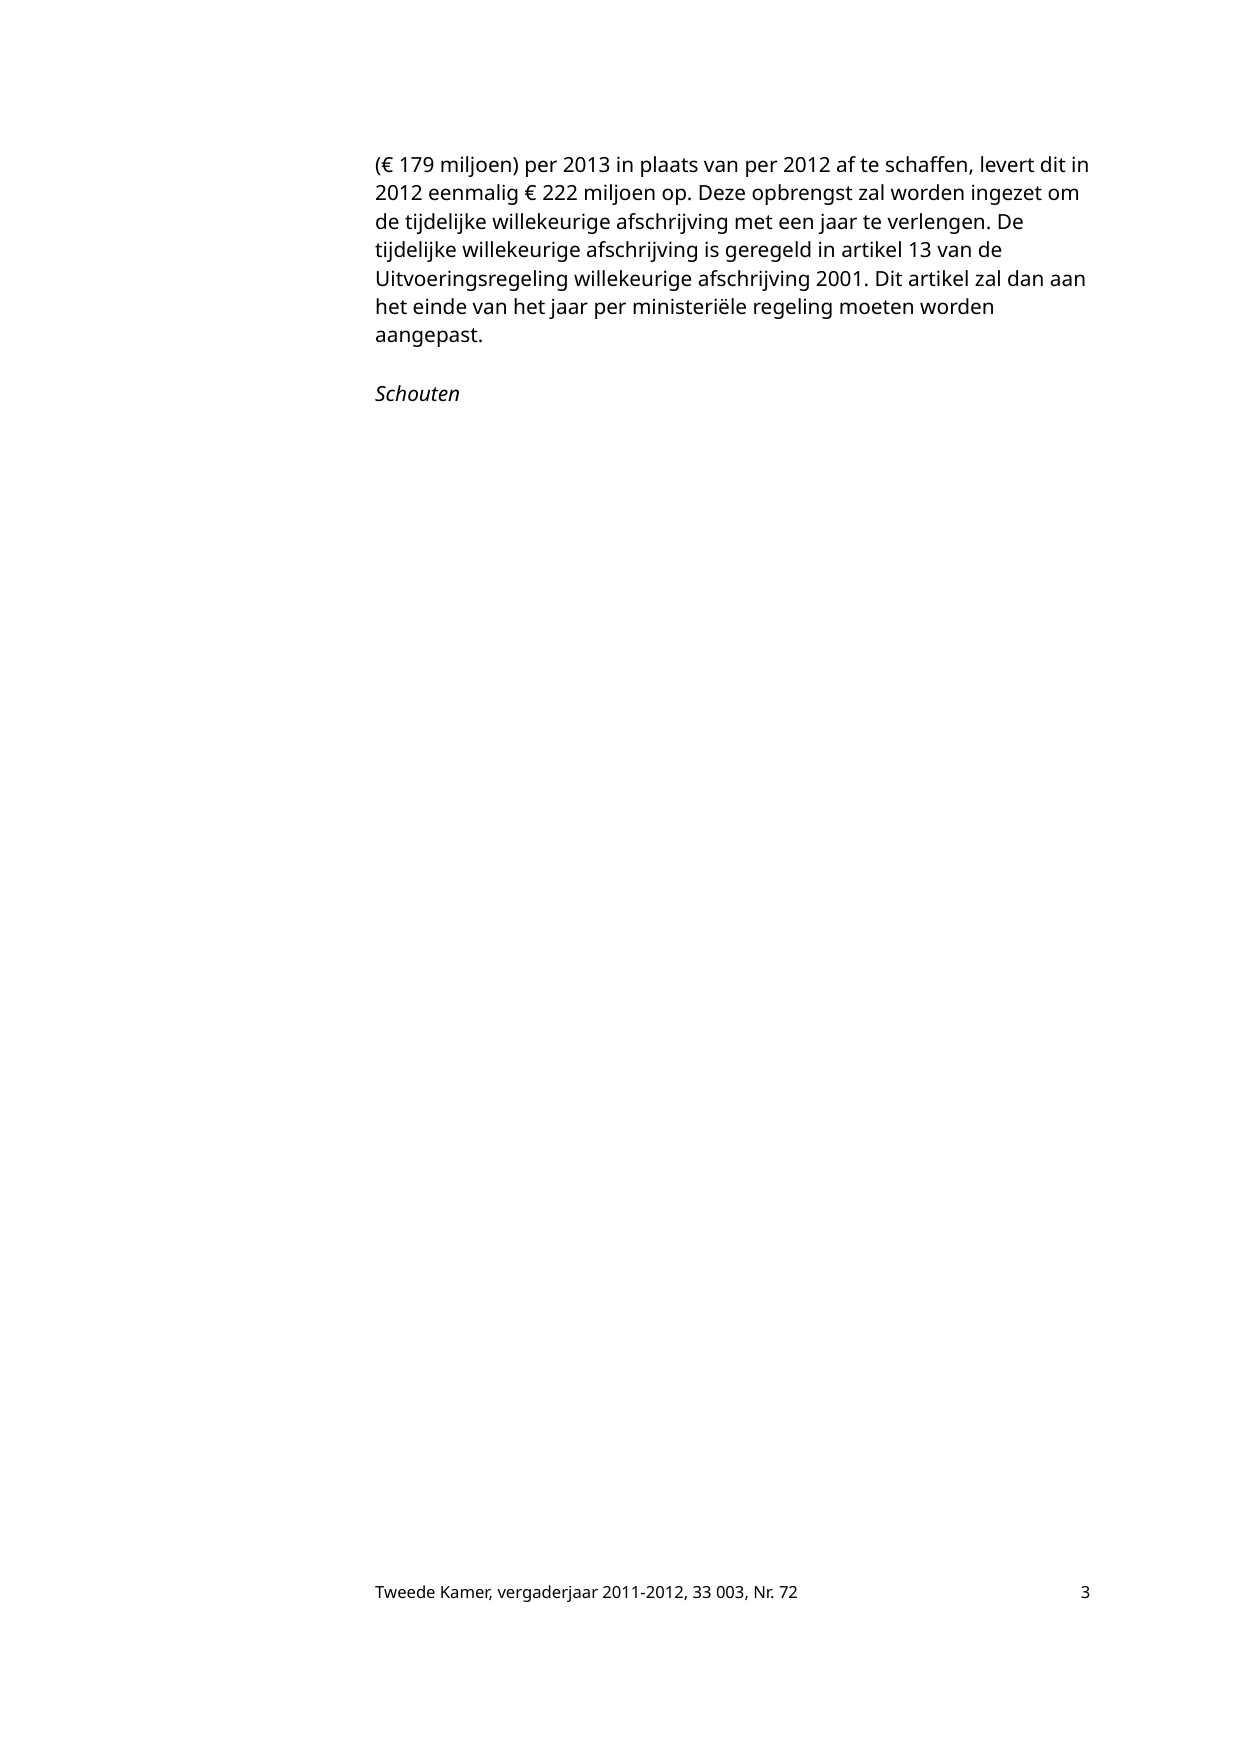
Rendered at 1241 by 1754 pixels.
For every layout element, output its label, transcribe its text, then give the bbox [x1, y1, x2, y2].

text (€ 179 miljoen) per 2013 in plaats van per 2012 af te schaffen, levert dit in 2012 eenmalig € 222 miljoen op. Deze opbrengst zal worden ingezet om de tijdelijke willekeurige afschrijving met een jaar te verlengen. De tijdelijke willekeurige afschrijving is geregeld in artikel 13 van de Uitvoeringsregeling willekeurige afschrijving 2001. Dit artikel zal dan aan het einde van het jaar per ministeriële regeling moeten worden aangepast. [375, 150, 1090, 349]
text Schouten [375, 379, 1090, 407]
